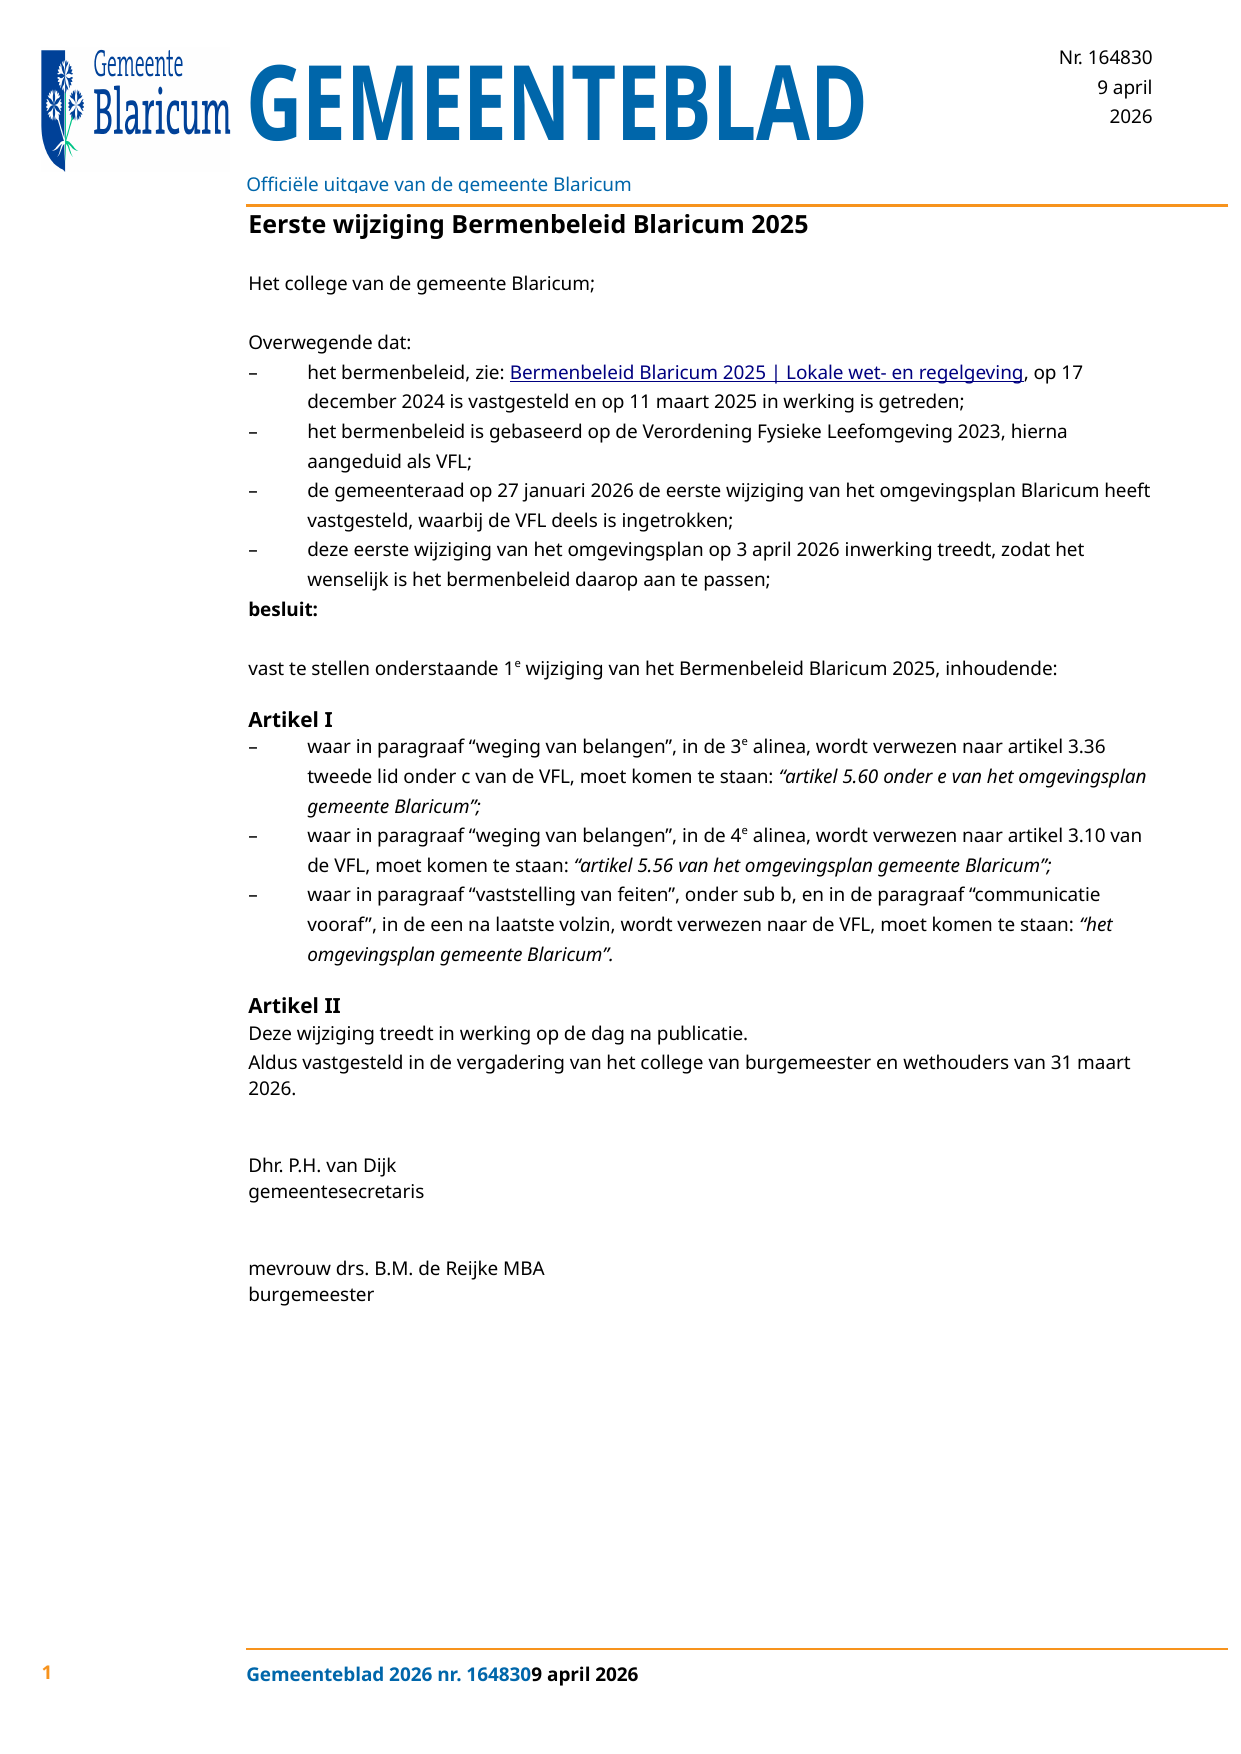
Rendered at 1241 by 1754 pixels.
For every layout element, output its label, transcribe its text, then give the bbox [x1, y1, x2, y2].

list het bermenbeleid is gebaseerd op de Verordening Fysieke Leefomgeving 2023, hierna aangeduid als VFL; [248, 418, 1152, 473]
text Aldus vastgesteld in de vergadering van het college van burgemeester en wethouders van 31 maart 2026. [248, 1049, 1152, 1101]
text besluit: [248, 596, 1152, 621]
list waar in paragraaf “weging van belangen”, in de 4e alinea, wordt verwezen naar artikel 3.10 van de VFL, moet komen te staan: “artikel 5.56 van het omgevingsplan gemeente Blaricum”; [248, 822, 1152, 878]
picture [41, 47, 231, 172]
text Artikel I [248, 705, 1152, 734]
text Deze wijziging treedt in werking op de dag na publicatie. [248, 1020, 1152, 1045]
list deze eerste wijziging van het omgevingsplan op 3 april 2026 inwerking treedt, zodat het wenselijk is het bermenbeleid daarop aan te passen; [248, 537, 1152, 592]
list waar in paragraaf “vaststelling van feiten”, onder sub b, en in de paragraaf “communicatie vooraf”, in de een na laatste volzin, wordt verwezen naar de VFL, moet komen te staan: “het omgevingsplan gemeente Blaricum”. [248, 882, 1152, 967]
text Artikel II [248, 991, 1152, 1020]
text Eerste wijziging Bermenbeleid Blaricum 2025 [248, 207, 1152, 241]
text gemeentesecretaris [248, 1178, 1152, 1204]
text Dhr. P.H. van Dijk [248, 1152, 1152, 1178]
text vast te stellen onderstaande 1e wijziging van het Bermenbeleid Blaricum 2025, inhoudende: [248, 655, 1152, 681]
list waar in paragraaf “weging van belangen”, in de 3e alinea, wordt verwezen naar artikel 3.36 tweede lid onder c van de VFL, moet komen te staan: “artikel 5.60 onder e van het omgevingsplan gemeente Blaricum”; [248, 734, 1152, 819]
text burgemeester [248, 1281, 1152, 1307]
text mevrouw drs. B.M. de Reijke MBA [248, 1255, 1152, 1281]
text Overwegende dat: [248, 329, 1152, 355]
list de gemeenteraad op 27 januari 2026 de eerste wijziging van het omgevingsplan Blaricum heeft vastgesteld, waarbij de VFL deels is ingetrokken; [248, 477, 1152, 533]
text Het college van de gemeente Blaricum; [248, 270, 1152, 296]
list het bermenbeleid, zie: Bermenbeleid Blaricum 2025 | Lokale wet- en regelgeving, op 17 december 2024 is vastgesteld en op 11 maart 2025 in werking is getreden; [248, 359, 1152, 414]
